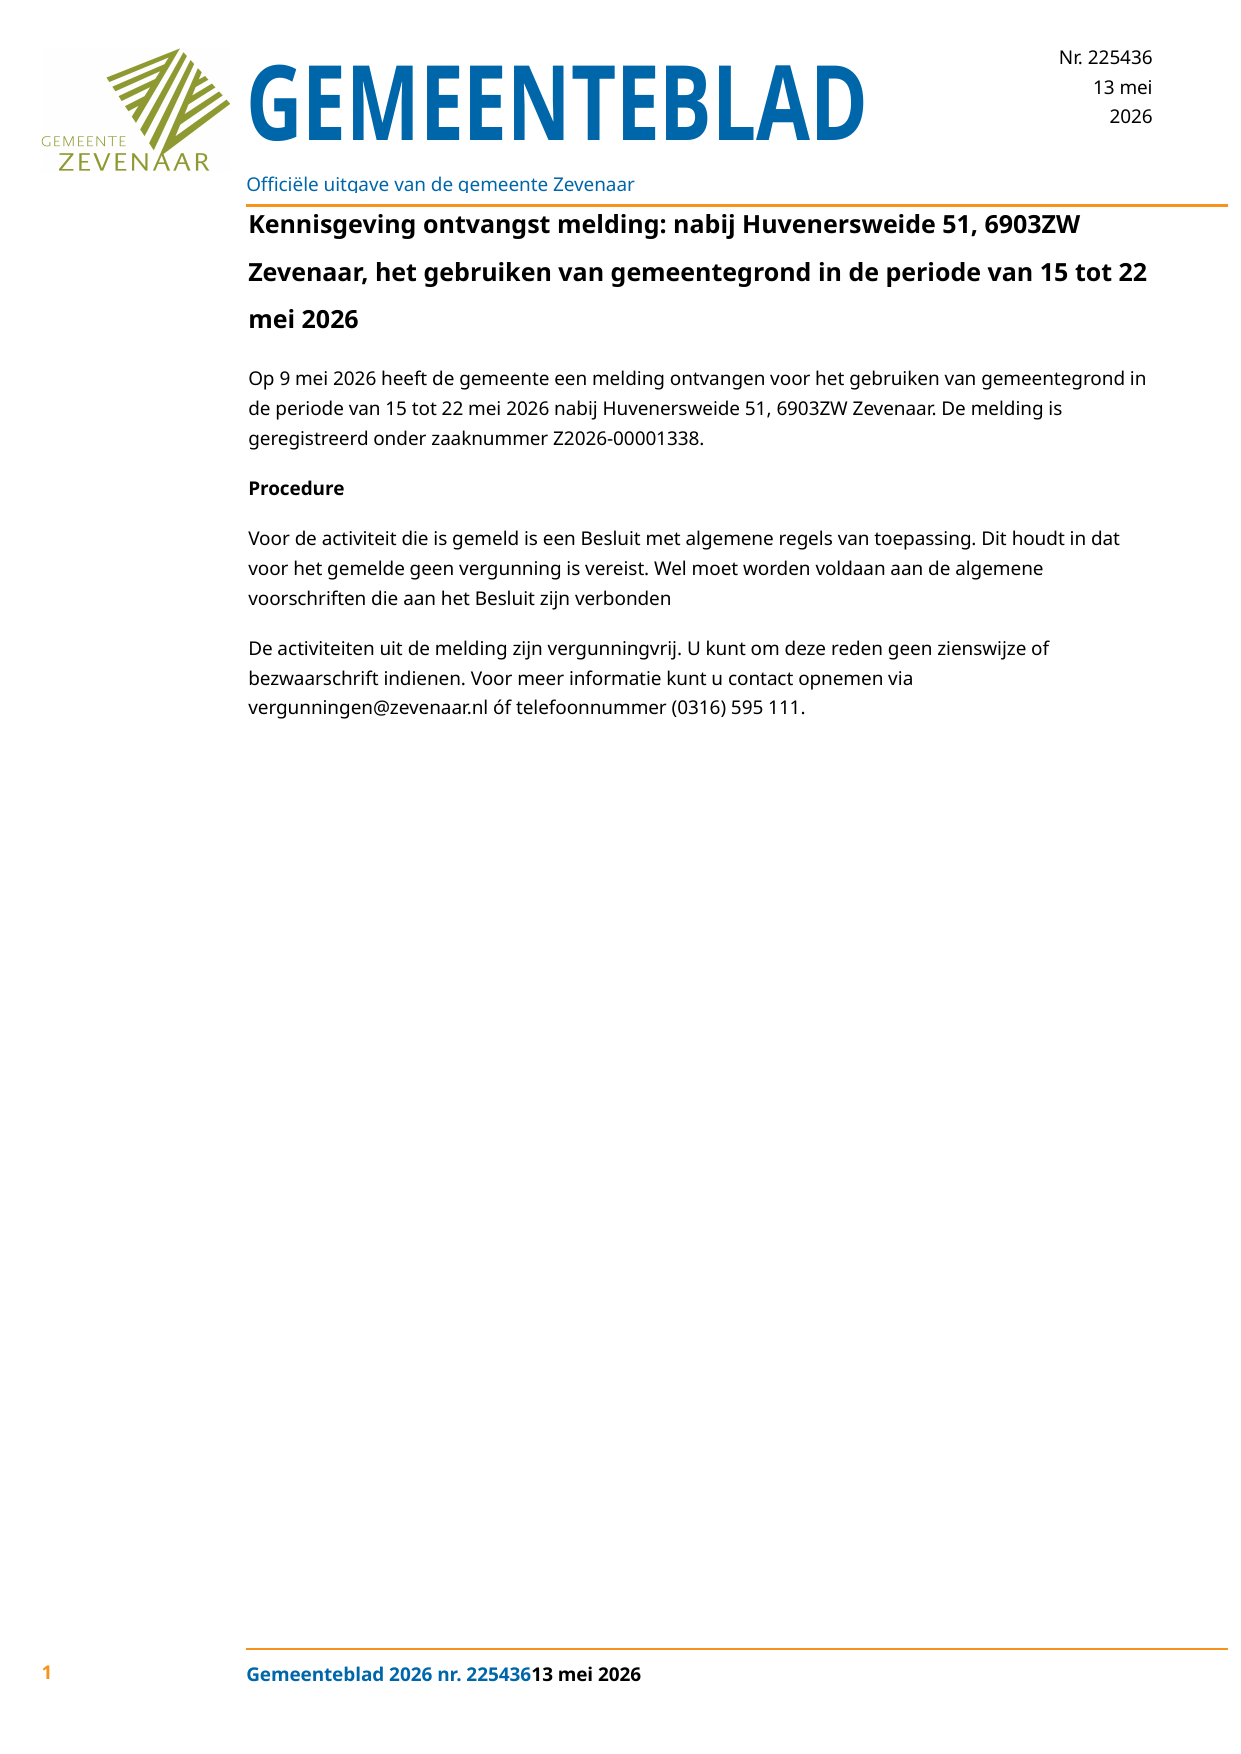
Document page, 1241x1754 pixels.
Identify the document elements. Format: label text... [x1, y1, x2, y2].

text De activiteiten uit de melding zijn vergunningvrij. U kunt om deze reden geen zienswijze of bezwaarschrift indienen. Voor meer informatie kunt u contact opnemen via vergunningen@zevenaar.nl óf telefoonnummer (0316) 595 111. [248, 635, 1152, 720]
text Voor de activiteit die is gemeld is een Besluit met algemene regels van toepassing. Dit houdt in dat voor het gemelde geen vergunning is vereist. Wel moet worden voldaan aan de algemene voorschriften die aan het Besluit zijn verbonden [248, 526, 1152, 610]
picture [41, 47, 231, 172]
text Kennisgeving ontvangst melding: nabij Huvenersweide 51, 6903ZW Zevenaar, het gebruiken van gemeentegrond in de periode van 15 tot 22 mei 2026 [248, 207, 1152, 336]
text Op 9 mei 2026 heeft de gemeente een melding ontvangen voor het gebruiken van gemeentegrond in de periode van 15 tot 22 mei 2026 nabij Huvenersweide 51, 6903ZW Zevenaar. De melding is geregistreerd onder zaaknummer Z2026-00001338. [248, 366, 1152, 450]
text Procedure [248, 475, 1152, 501]
